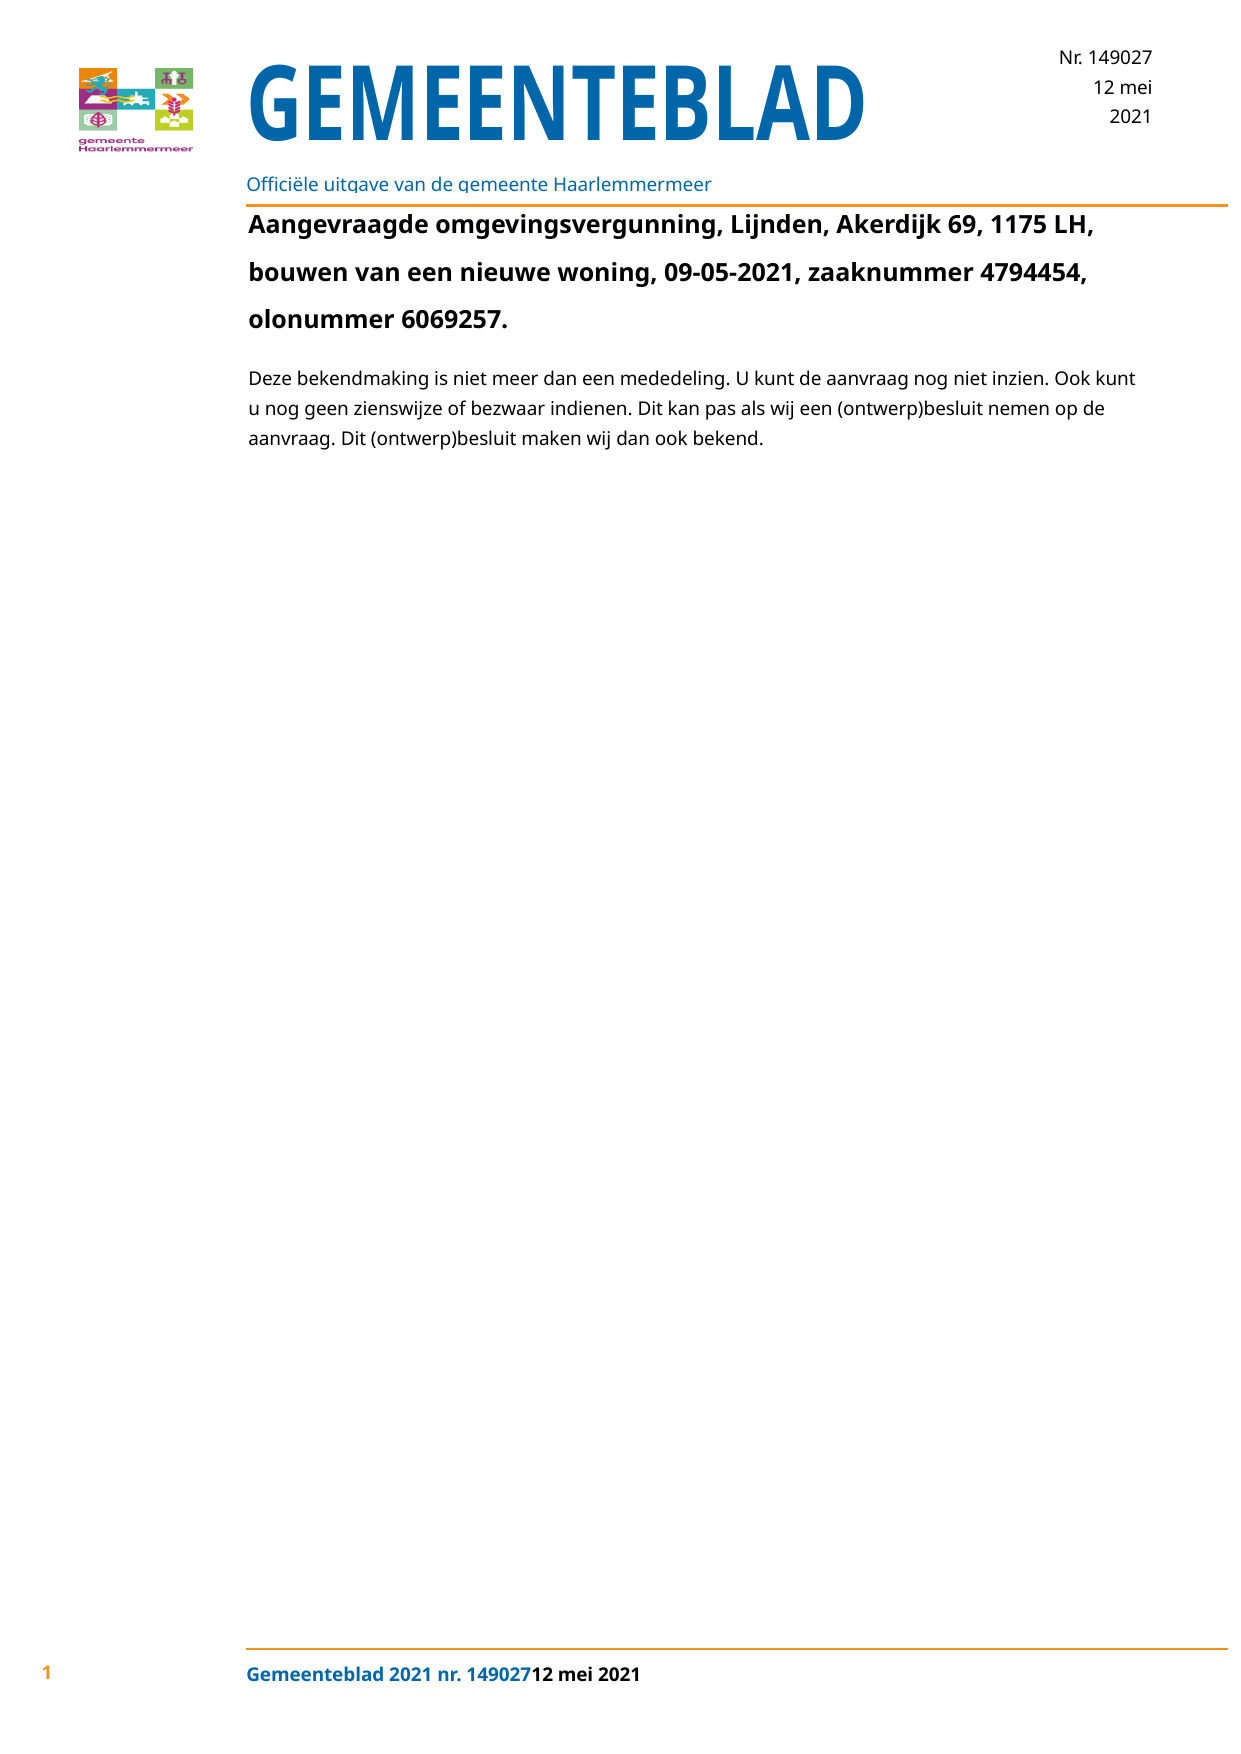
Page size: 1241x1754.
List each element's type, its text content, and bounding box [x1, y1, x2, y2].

picture [41, 47, 231, 172]
text Deze bekendmaking is niet meer dan een mededeling. U kunt de aanvraag nog niet inzien. Ook kunt u nog geen zienswijze of bezwaar indienen. Dit kan pas als wij een (ontwerp)besluit nemen op de aanvraag. Dit (ontwerp)besluit maken wij dan ook bekend. [248, 366, 1152, 450]
text Aangevraagde omgevingsvergunning, Lijnden, Akerdijk 69, 1175 LH, bouwen van een nieuwe woning, 09-05-2021, zaaknummer 4794454, olonummer 6069257. [248, 207, 1152, 336]
